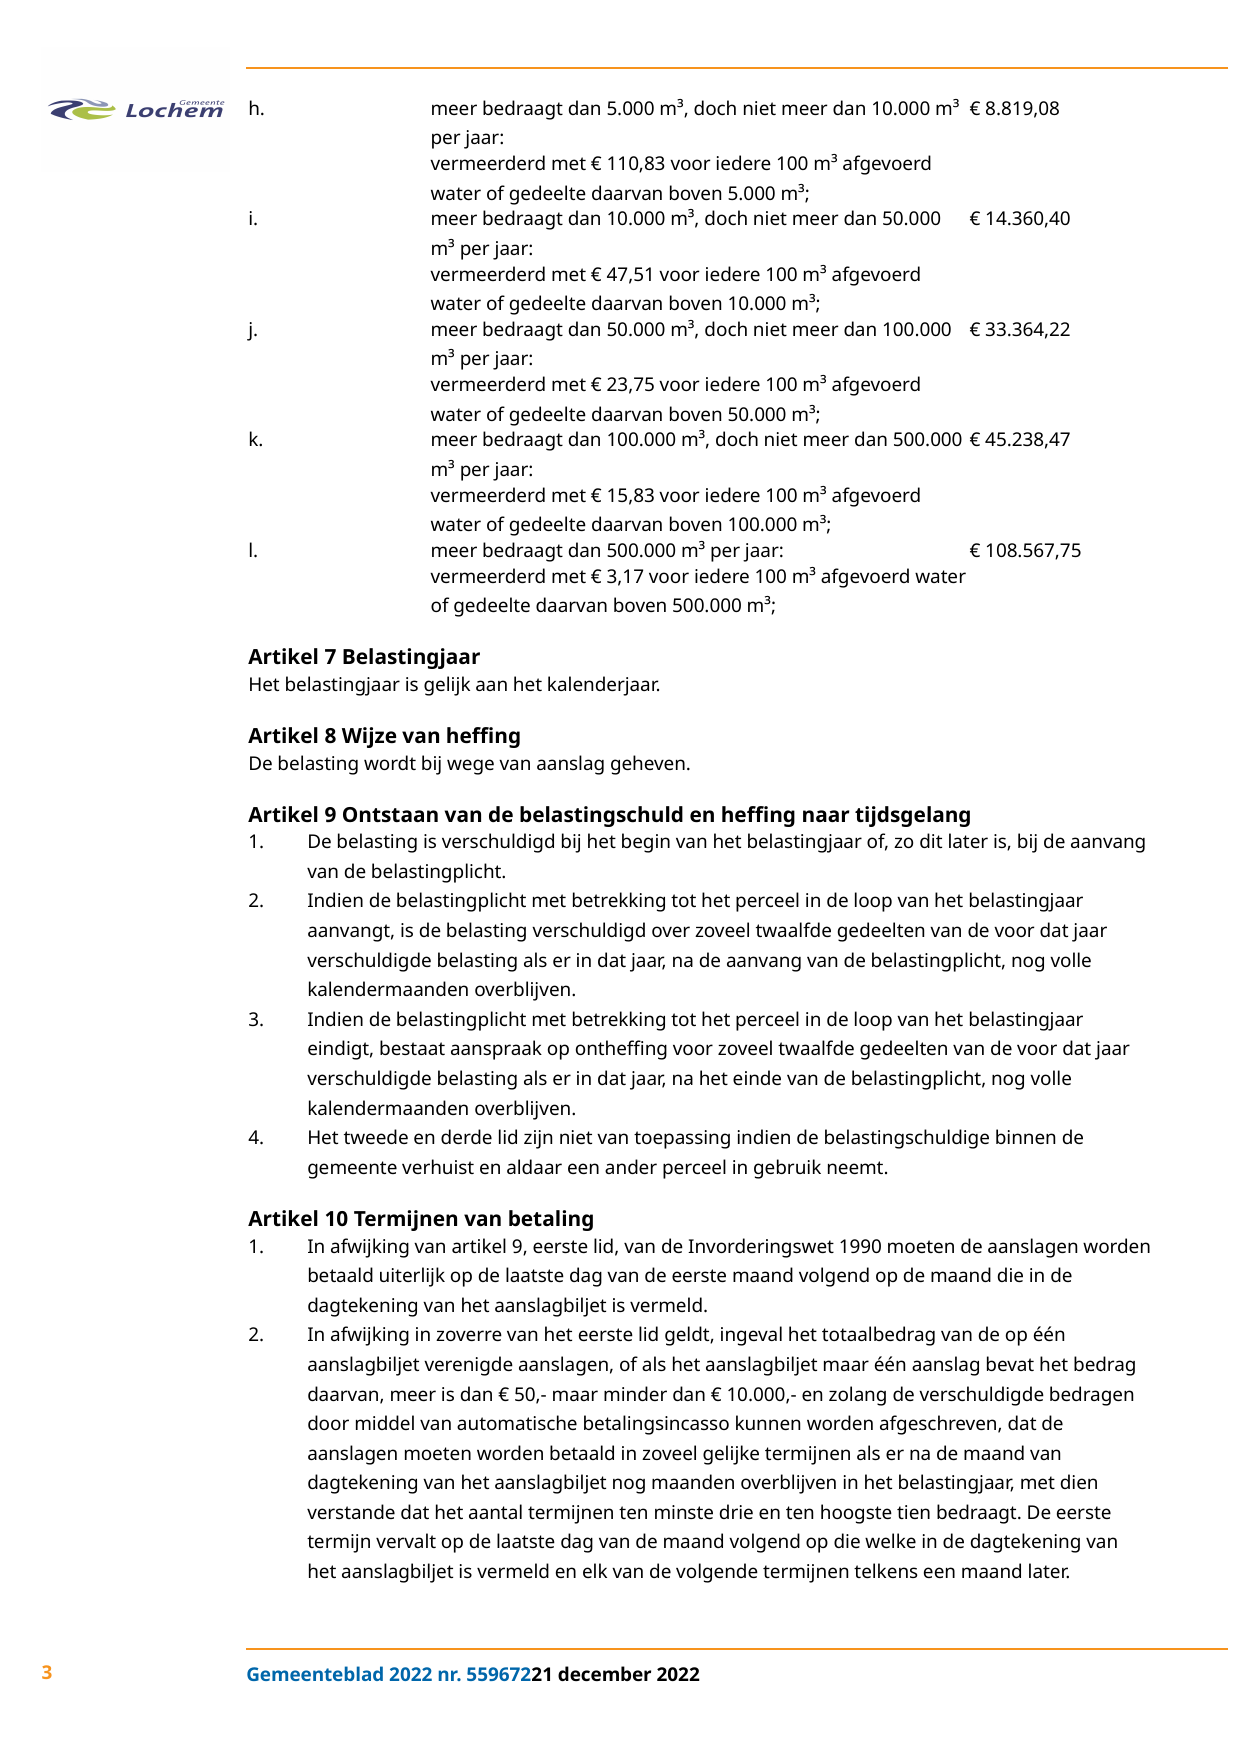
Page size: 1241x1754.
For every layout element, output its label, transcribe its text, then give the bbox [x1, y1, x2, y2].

table_cell meer bedraagt dan 50.000 m³, doch niet meer dan 100.000 m³ per jaar: [430, 316, 969, 371]
table_cell [969, 150, 1152, 205]
list Indien de belastingplicht met betrekking tot het perceel in de loop van het belastingjaar aanvangt, is de belasting verschuldigd over zoveel twaalfde gedeelten van de voor dat jaar verschuldigde belasting als er in dat jaar, na de aanvang van de belastingplicht, nog volle kalendermaanden overblijven. [248, 888, 1152, 1002]
text Artikel 8 Wijze van heffing [248, 721, 1152, 750]
table_cell € 14.360,40 [969, 205, 1152, 261]
table_cell i. [248, 205, 430, 261]
table_cell vermeerderd met € 23,75 voor iedere 100 m³ afgevoerd water of gedeelte daarvan boven 50.000 m³; [430, 371, 969, 427]
table_cell € 45.238,47 [969, 427, 1152, 482]
list Het tweede en derde lid zijn niet van toepassing indien de belastingschuldige binnen de gemeente verhuist en aldaar een ander perceel in gebruik neemt. [248, 1124, 1152, 1180]
table_cell vermeerderd met € 110,83 voor iedere 100 m³ afgevoerd water of gedeelte daarvan boven 5.000 m³; [430, 150, 969, 205]
table_cell vermeerderd met € 3,17 voor iedere 100 m³ afgevoerd water of gedeelte daarvan boven 500.000 m³; [430, 563, 969, 618]
text Artikel 10 Termijnen van betaling [248, 1204, 1152, 1233]
table_cell vermeerderd met € 47,51 voor iedere 100 m³ afgevoerd water of gedeelte daarvan boven 10.000 m³; [430, 261, 969, 316]
list De belasting is verschuldigd bij het begin van het belastingjaar of, zo dit later is, bij de aanvang van de belastingplicht. [248, 828, 1152, 884]
table_cell meer bedraagt dan 10.000 m³, doch niet meer dan 50.000 m³ per jaar: [430, 205, 969, 261]
table_cell [248, 150, 430, 205]
table_cell [248, 261, 430, 316]
table_cell [248, 563, 430, 618]
table_cell [969, 563, 1152, 618]
table_cell meer bedraagt dan 100.000 m³, doch niet meer dan 500.000 m³ per jaar: [430, 427, 969, 482]
table_cell vermeerderd met € 15,83 voor iedere 100 m³ afgevoerd water of gedeelte daarvan boven 100.000 m³; [430, 482, 969, 537]
table_cell € 33.364,22 [969, 316, 1152, 371]
text De belasting wordt bij wege van aanslag geheven. [248, 750, 1152, 775]
table_cell k. [248, 427, 430, 482]
table_cell h. [248, 95, 430, 150]
list Indien de belastingplicht met betrekking tot het perceel in de loop van het belastingjaar eindigt, bestaat aanspraak op ontheffing voor zoveel twaalfde gedeelten van de voor dat jaar verschuldigde belasting als er in dat jaar, na het einde van de belastingplicht, nog volle kalendermaanden overblijven. [248, 1006, 1152, 1121]
text Het belastingjaar is gelijk aan het kalenderjaar. [248, 671, 1152, 697]
list In afwijking van artikel 9, eerste lid, van de Invorderingswet 1990 moeten de aanslagen worden betaald uiterlijk op de laatste dag van de eerste maand volgend op de maand die in de dagtekening van het aanslagbiljet is vermeld. [248, 1233, 1152, 1318]
table_cell meer bedraagt dan 5.000 m³, doch niet meer dan 10.000 m³ per jaar: [430, 95, 969, 150]
table_cell [248, 482, 430, 537]
table_cell € 8.819,08 [969, 95, 1152, 150]
table_cell meer bedraagt dan 500.000 m³ per jaar: [430, 537, 969, 563]
table_cell j. [248, 316, 430, 371]
table_cell [248, 371, 430, 427]
picture [41, 47, 231, 172]
table_cell [969, 371, 1152, 427]
text Artikel 9 Ontstaan van de belastingschuld en heffing naar tijdsgelang [248, 800, 1152, 828]
table_cell [969, 482, 1152, 537]
table_cell l. [248, 537, 430, 563]
list In afwijking in zoverre van het eerste lid geldt, ingeval het totaalbedrag van de op één aanslagbiljet verenigde aanslagen, of als het aanslagbiljet maar één aanslag bevat het bedrag daarvan, meer is dan € 50,- maar minder dan € 10.000,- en zolang de verschuldigde bedragen door middel van automatische betalingsincasso kunnen worden afgeschreven, dat de aanslagen moeten worden betaald in zoveel gelijke termijnen als er na de maand van dagtekening van het aanslagbiljet nog maanden overblijven in het belastingjaar, met dien verstande dat het aantal termijnen ten minste drie en ten hoogste tien bedraagt. De eerste termijn vervalt op de laatste dag van de maand volgend op die welke in de dagtekening van het aanslagbiljet is vermeld en elk van de volgende termijnen telkens een maand later. [248, 1322, 1152, 1584]
table_cell € 108.567,75 [969, 537, 1152, 563]
text Artikel 7 Belastingjaar [248, 642, 1152, 671]
table_cell [969, 261, 1152, 316]
